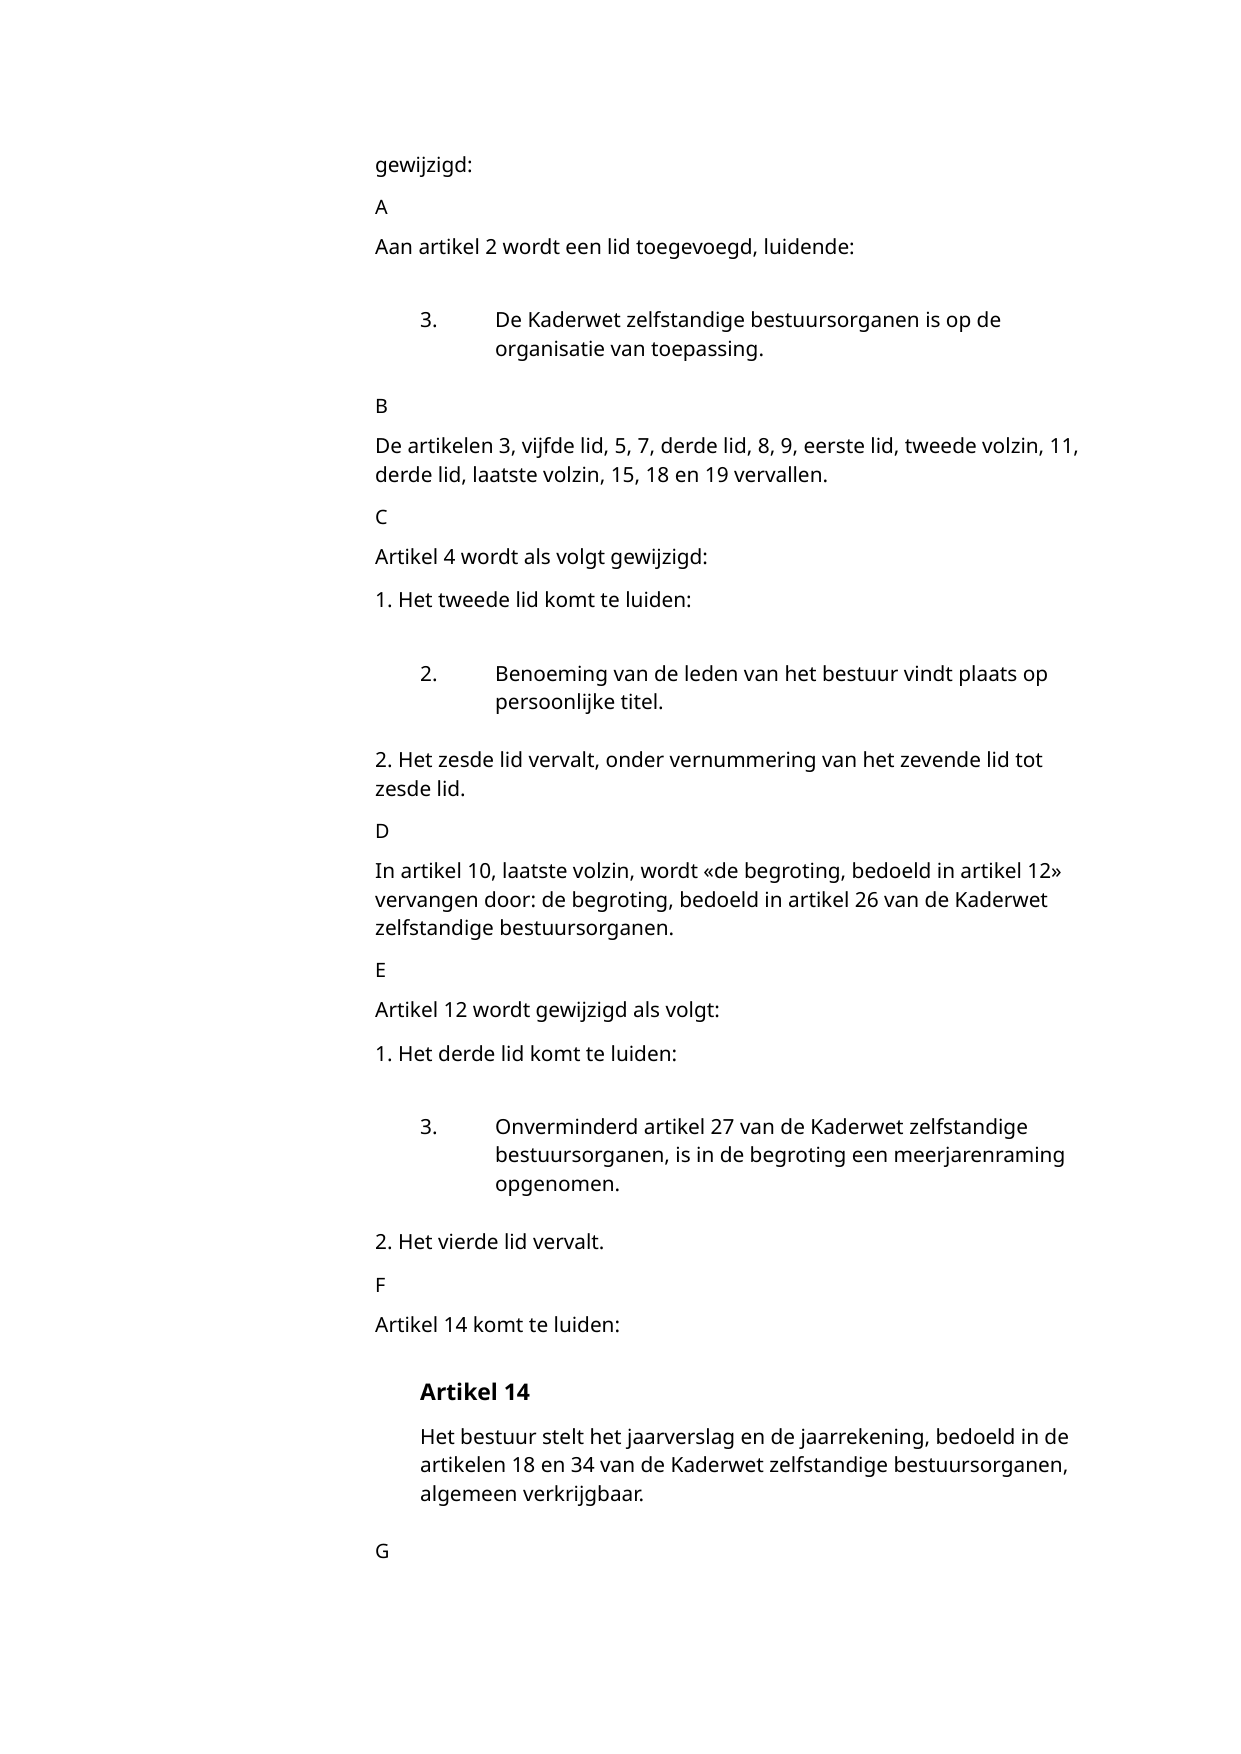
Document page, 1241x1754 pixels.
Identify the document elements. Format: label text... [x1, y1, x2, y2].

text A [375, 193, 1090, 220]
text 2. Het zesde lid vervalt, onder vernummering van het zevende lid tot zesde lid. [375, 746, 1090, 802]
list Onverminderd artikel 27 van de Kaderwet zelfstandige bestuursorganen, is in de begroting een meerjarenraming opgenomen. [420, 1112, 1090, 1197]
text Aan artikel 2 wordt een lid toegevoegd, luidende: [375, 232, 1090, 261]
text In artikel 10, laatste volzin, wordt «de begroting, bedoeld in artikel 12» vervangen door: de begroting, bedoeld in artikel 26 van de Kaderwet zelfstandige bestuursorganen. [375, 856, 1090, 942]
text E [375, 957, 1090, 983]
text C [375, 503, 1090, 530]
text gewijzigd: [375, 150, 1090, 178]
list Benoeming van de leden van het bestuur vindt plaats op persoonlijke titel. [420, 659, 1090, 716]
text Het bestuur stelt het jaarverslag en de jaarrekening, bedoeld in de artikelen 18 en 34 van de Kaderwet zelfstandige bestuursorganen, algemeen verkrijgbaar. [420, 1422, 1090, 1507]
subtitle Artikel 14 [420, 1376, 1090, 1407]
text 1. Het tweede lid komt te luiden: [375, 585, 1090, 614]
text 2. Het vierde lid vervalt. [375, 1227, 1090, 1256]
text Artikel 12 wordt gewijzigd als volgt: [375, 995, 1090, 1024]
text B [375, 392, 1090, 419]
text 1. Het derde lid komt te luiden: [375, 1039, 1090, 1067]
list De Kaderwet zelfstandige bestuursorganen is op de organisatie van toepassing. [420, 306, 1090, 362]
text Artikel 14 komt te luiden: [375, 1310, 1090, 1338]
text De artikelen 3, vijfde lid, 5, 7, derde lid, 8, 9, eerste lid, tweede volzin, 11, derde lid, laatste volzin, 15, 18 en 19 vervallen. [375, 431, 1090, 488]
text G [375, 1537, 1090, 1564]
text D [375, 817, 1090, 844]
text Artikel 4 wordt als volgt gewijzigd: [375, 542, 1090, 570]
text F [375, 1271, 1090, 1298]
